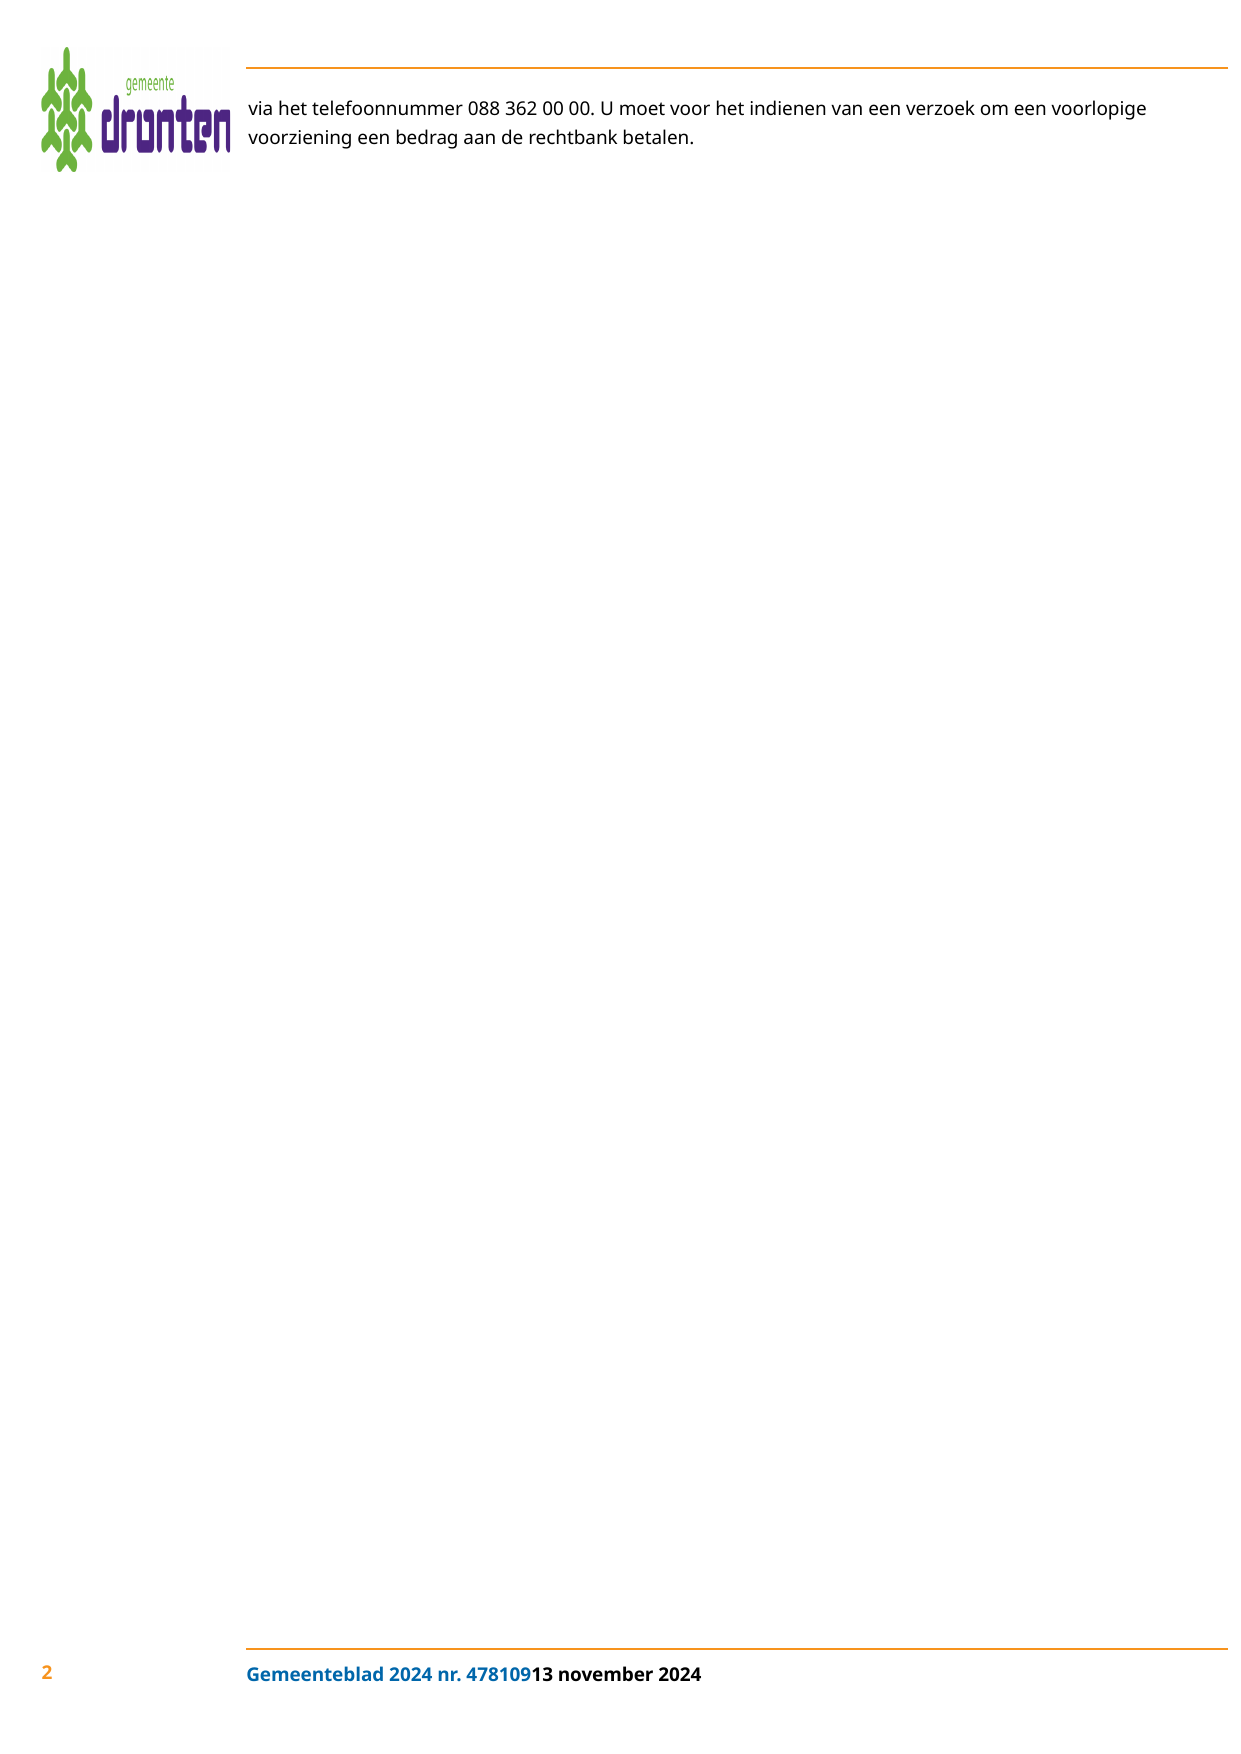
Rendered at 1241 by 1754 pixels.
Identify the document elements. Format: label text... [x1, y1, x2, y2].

text via het telefoonnummer 088 362 00 00. U moet voor het indienen van een verzoek om een voorlopige voorziening een bedrag aan de rechtbank betalen. [248, 95, 1152, 150]
picture [41, 47, 231, 172]
